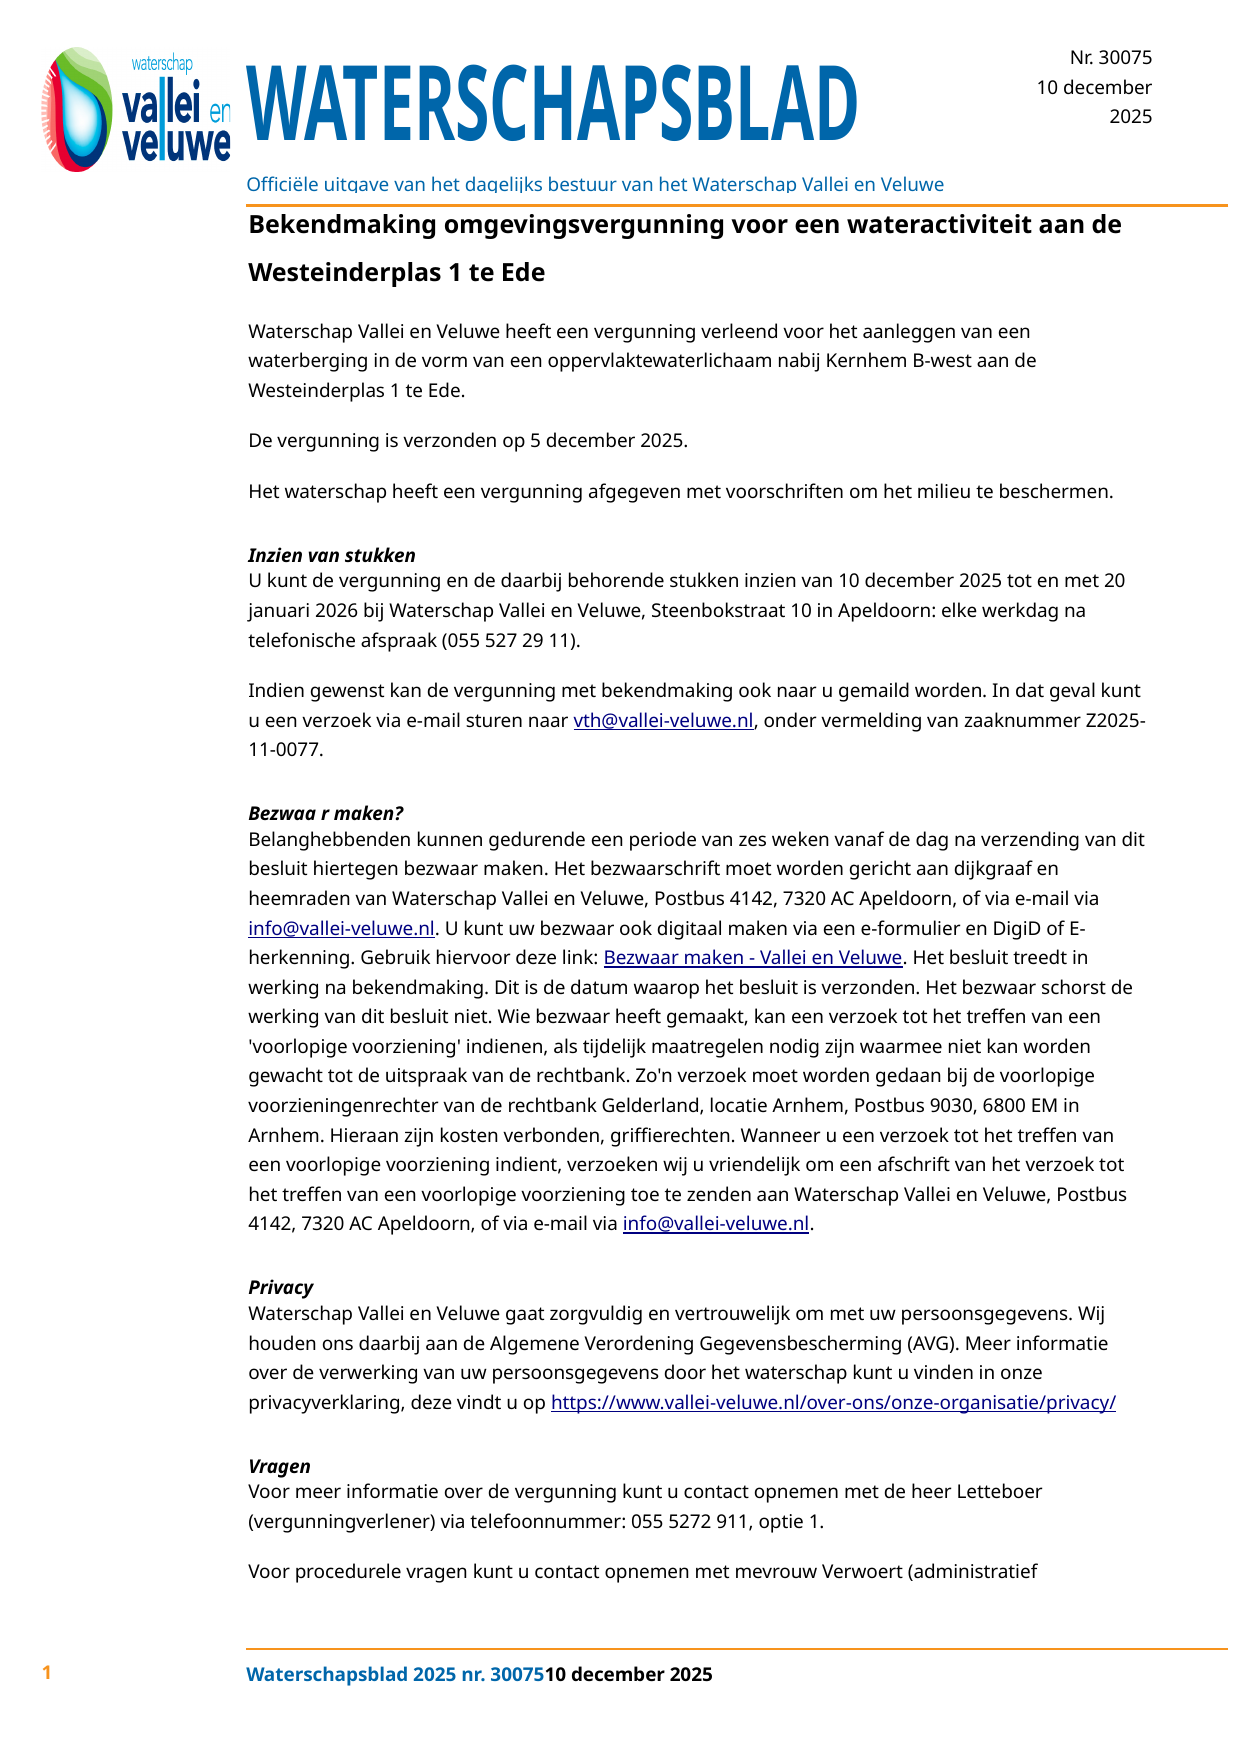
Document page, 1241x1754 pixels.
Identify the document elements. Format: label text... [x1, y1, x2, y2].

text Belanghebbenden kunnen gedurende een periode van zes weken vanaf de dag na verzending van dit besluit hiertegen bezwaar maken. Het bezwaarschrift moet worden gericht aan dijkgraaf en heemraden van Waterschap Vallei en Veluwe, Postbus 4142, 7320 AC Apeldoorn, of via e-mail via info@vallei-veluwe.nl. U kunt uw bezwaar ook digitaal maken via een e-formulier en DigiD of E-herkenning. Gebruik hiervoor deze link: Bezwaar maken - Vallei en Veluwe. Het besluit treedt in werking na bekendmaking. Dit is de datum waarop het besluit is verzonden. Het bezwaar schorst de werking van dit besluit niet. Wie bezwaar heeft gemaakt, kan een verzoek tot het treffen van een 'voorlopige voorziening' indienen, als tijdelijk maatregelen nodig zijn waarmee niet kan worden gewacht tot de uitspraak van de rechtbank. Zo'n verzoek moet worden gedaan bij de voorlopige voorzieningenrechter van de rechtbank Gelderland, locatie Arnhem, Postbus 9030, 6800 EM in Arnhem. Hieraan zijn kosten verbonden, griffierechten. Wanneer u een verzoek tot het treffen van een voorlopige voorziening indient, verzoeken wij u vriendelijk om een afschrift van het verzoek tot het treffen van een voorlopige voorziening toe te zenden aan Waterschap Vallei en Veluwe, Postbus 4142, 7320 AC Apeldoorn, of via e-mail via info@vallei-veluwe.nl. [248, 826, 1152, 1236]
text Vragen [248, 1453, 1152, 1479]
text Waterschap Vallei en Veluwe gaat zorgvuldig en vertrouwelijk om met uw persoonsgegevens. Wij houden ons daarbij aan de Algemene Verordening Gegevensbescherming (AVG). Meer informatie over de verwerking van uw persoonsgegevens door het waterschap kunt u vinden in onze privacyverklaring, deze vindt u op https://www.vallei-veluwe.nl/over-ons/onze-organisatie/privacy/ [248, 1300, 1152, 1415]
text Voor procedurele vragen kunt u contact opnemen met mevrouw Verwoert (administratief [248, 1559, 1152, 1584]
text Bezwaa r maken? [248, 800, 1152, 826]
text Waterschap Vallei en Veluwe heeft een vergunning verleend voor het aanleggen van een waterberging in de vorm van een oppervlaktewaterlichaam nabij Kernhem B-west aan de Westeinderplas 1 te Ede. [248, 318, 1152, 403]
picture [41, 47, 231, 172]
text Bekendmaking omgevingsvergunning voor een wateractiviteit aan de Westeinderplas 1 te Ede [248, 207, 1152, 288]
text Voor meer informatie over de vergunning kunt u contact opnemen met de heer Letteboer (vergunningverlener) via telefoonnummer: 055 5272 911, optie 1. [248, 1479, 1152, 1534]
text Inzien van stukken [248, 542, 1152, 568]
text Het waterschap heeft een vergunning afgegeven met voorschriften om het milieu te beschermen. [248, 478, 1152, 504]
text Indien gewenst kan de vergunning met bekendmaking ook naar u gemaild worden. In dat geval kunt u een verzoek via e-mail sturen naar vth@vallei-veluwe.nl, onder vermelding van zaaknummer Z2025-11-0077. [248, 677, 1152, 762]
text De vergunning is verzonden op 5 december 2025. [248, 427, 1152, 453]
text Privacy [248, 1274, 1152, 1300]
text U kunt de vergunning en de daarbij behorende stukken inzien van 10 december 2025 tot en met 20 januari 2026 bij Waterschap Vallei en Veluwe, Steenbokstraat 10 in Apeldoorn: elke werkdag na telefonische afspraak (055 527 29 11). [248, 568, 1152, 652]
